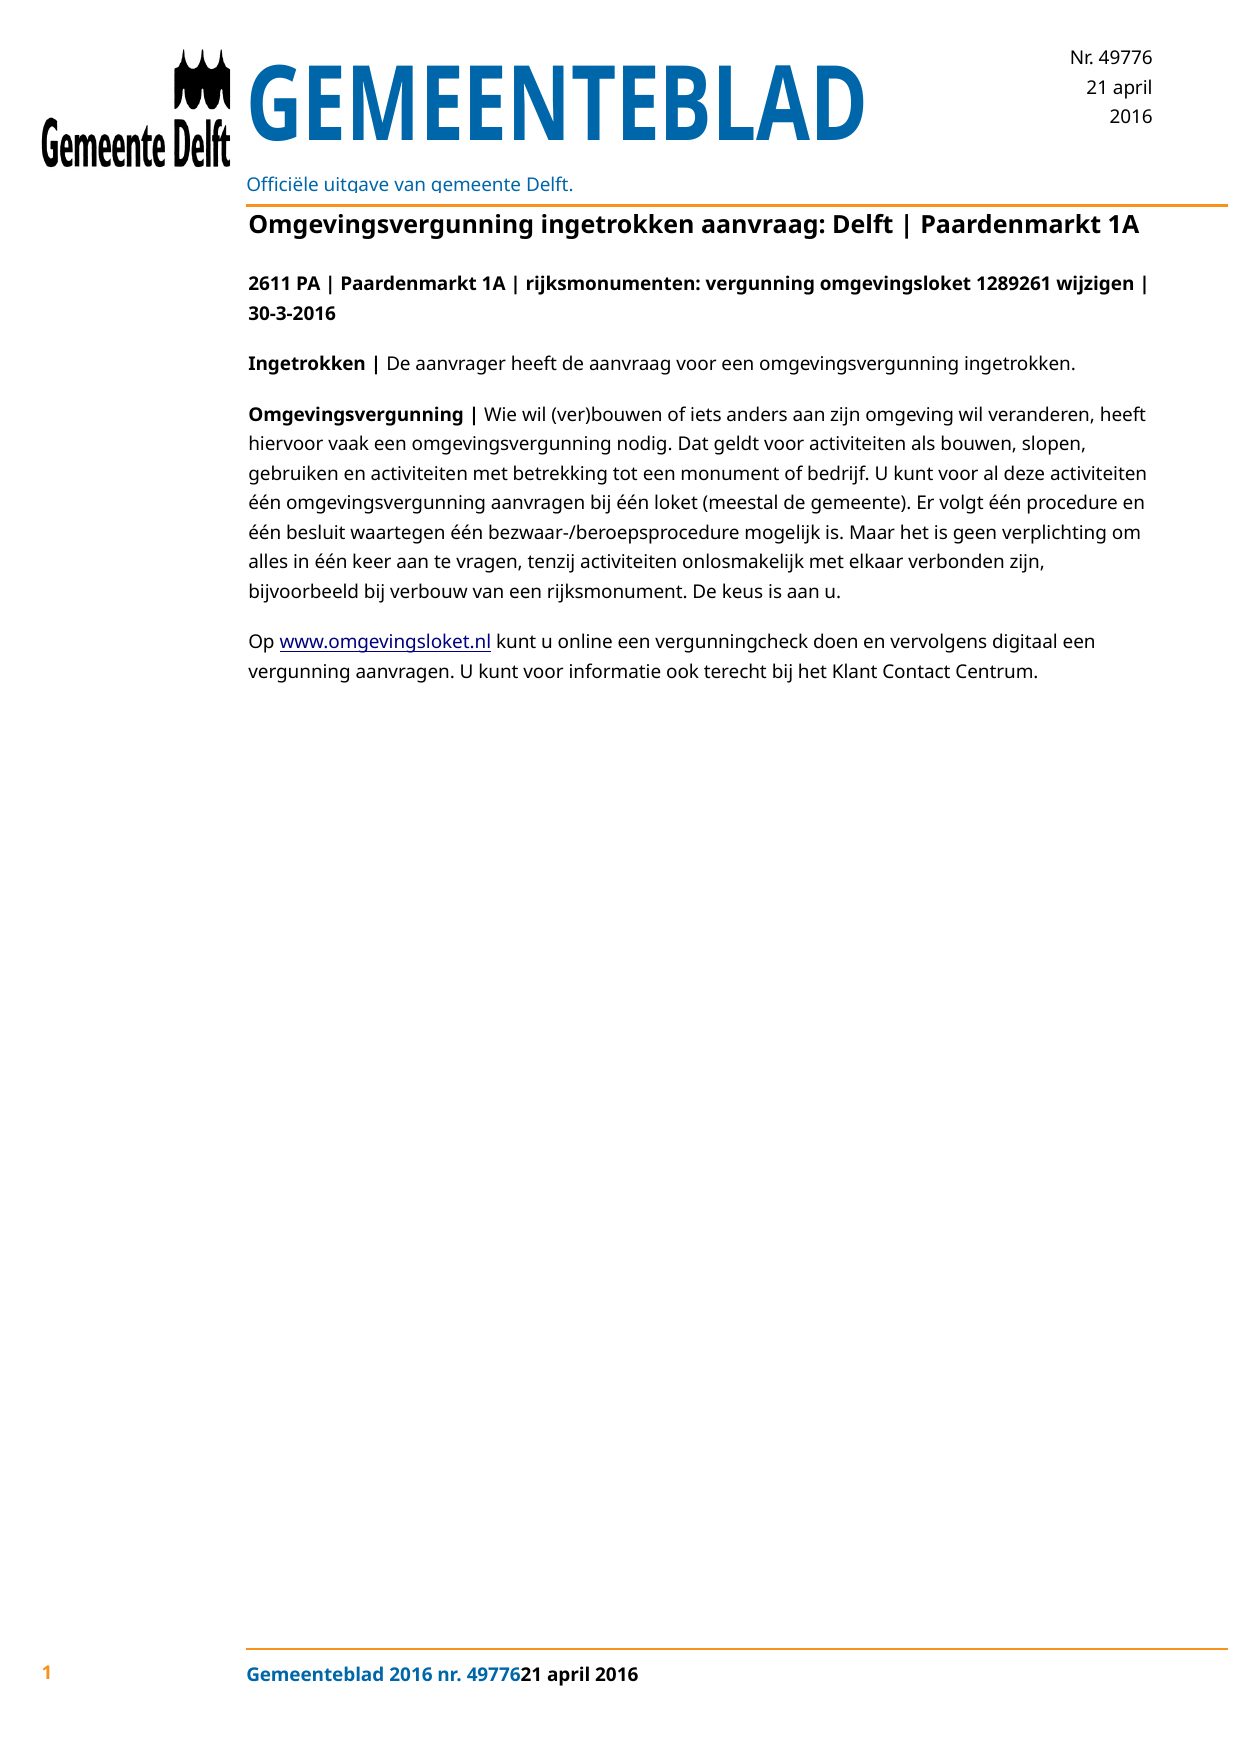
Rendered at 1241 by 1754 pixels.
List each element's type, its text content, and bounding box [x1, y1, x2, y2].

picture [41, 47, 231, 172]
text 2611 PA | Paardenmarkt 1A | rijksmonumenten: vergunning omgevingsloket 1289261 wijzigen | 30-3-2016 [248, 270, 1152, 326]
text Omgevingsvergunning ingetrokken aanvraag: Delft | Paardenmarkt 1A [248, 207, 1152, 241]
text Omgevingsvergunning | Wie wil (ver)bouwen of iets anders aan zijn omgeving wil veranderen, heeft hiervoor vaak een omgevingsvergunning nodig. Dat geldt voor activiteiten als bouwen, slopen, gebruiken en activiteiten met betrekking tot een monument of bedrijf. U kunt voor al deze activiteiten één omgevingsvergunning aanvragen bij één loket (meestal de gemeente). Er volgt één procedure en één besluit waartegen één bezwaar-/beroepsprocedure mogelijk is. Maar het is geen verplichting om alles in één keer aan te vragen, tenzij activiteiten onlosmakelijk met elkaar verbonden zijn, bijvoorbeeld bij verbouw van een rijksmonument. De keus is aan u. [248, 401, 1152, 604]
text Ingetrokken | De aanvrager heeft de aanvraag voor een omgevingsvergunning ingetrokken. [248, 350, 1152, 376]
text Op www.omgevingsloket.nl kunt u online een vergunningcheck doen en vervolgens digitaal een vergunning aanvragen. U kunt voor informatie ook terecht bij het Klant Contact Centrum. [248, 629, 1152, 684]
